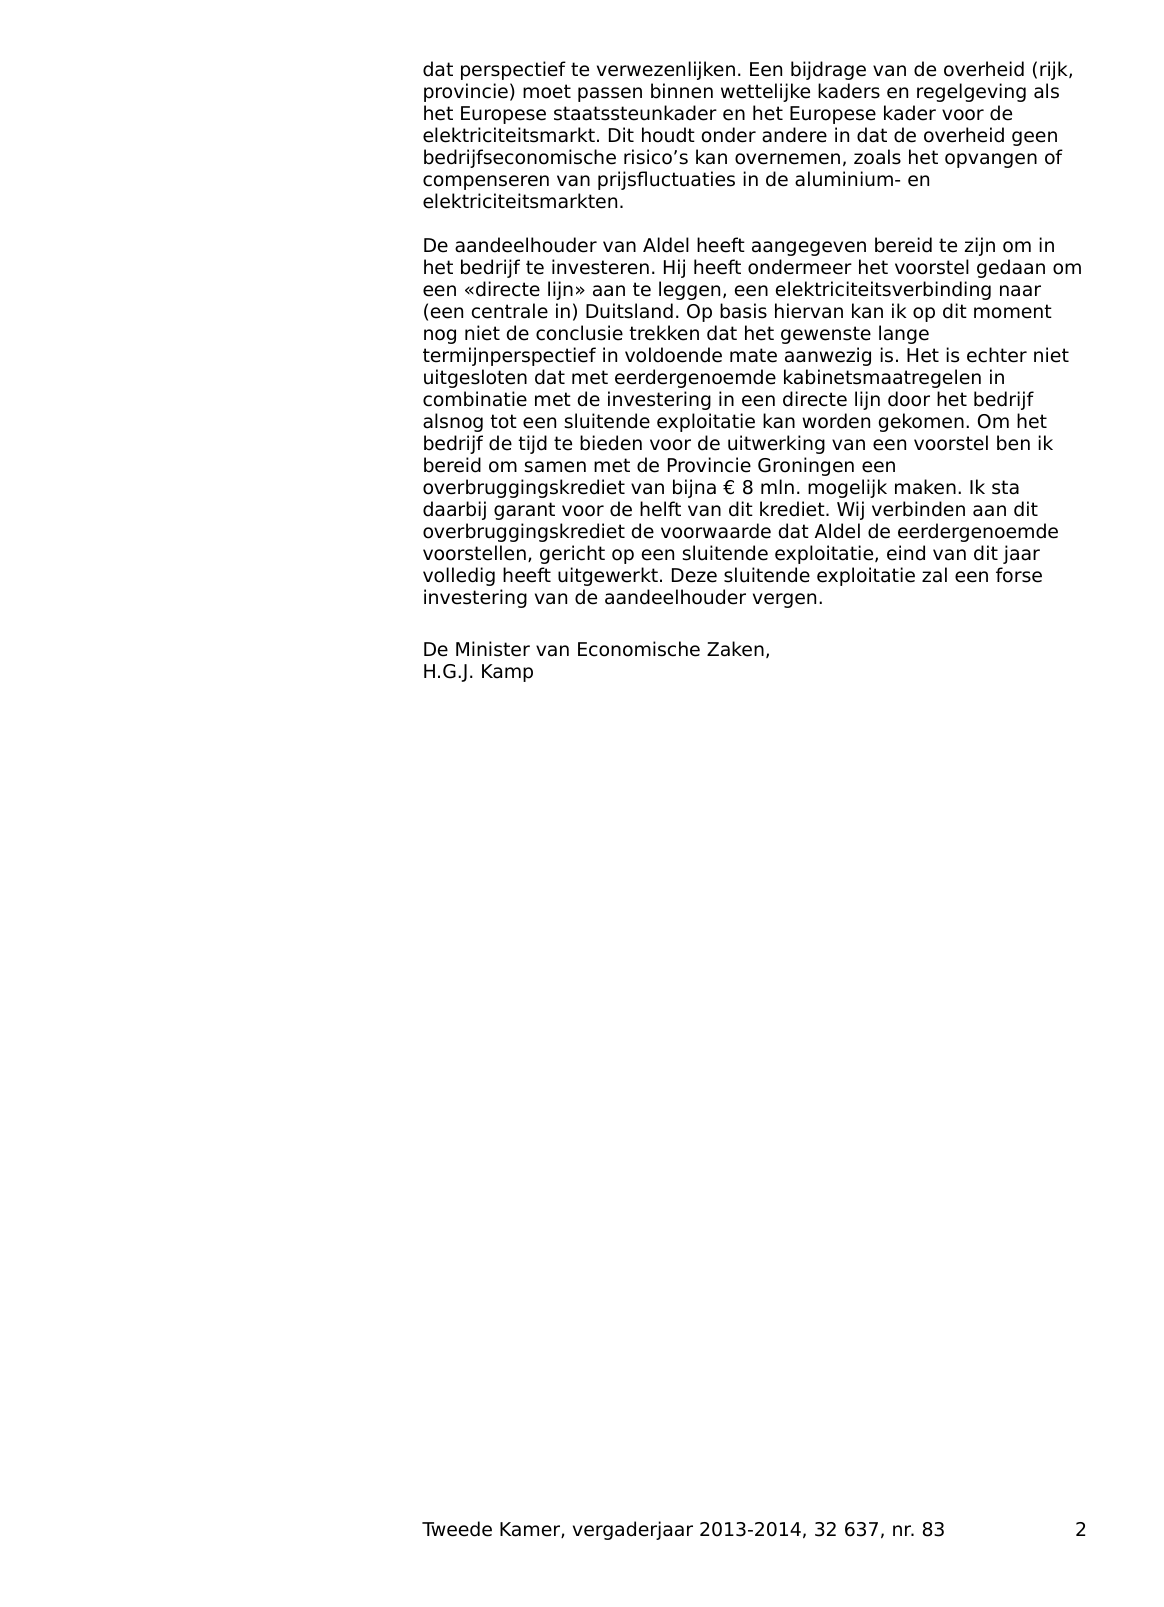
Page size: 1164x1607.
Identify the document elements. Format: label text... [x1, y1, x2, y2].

text De Minister van Economische Zaken, H.G.J. Kamp [422, 639, 1087, 683]
text dat perspectief te verwezenlijken. Een bijdrage van de overheid (rijk, provincie) moet passen binnen wettelijke kaders en regelgeving als het Europese staatssteunkader en het Europese kader voor de elektriciteitsmarkt. Dit houdt onder andere in dat de overheid geen bedrijfseconomische risico’s kan overnemen, zoals het opvangen of compenseren van prijsfluctuaties in de aluminium- en elektriciteitsmarkten. [422, 59, 1087, 213]
text De aandeelhouder van Aldel heeft aangegeven bereid te zijn om in het bedrijf te investeren. Hij heeft ondermeer het voorstel gedaan om een «directe lijn» aan te leggen, een elektriciteitsverbinding naar (een centrale in) Duitsland. Op basis hiervan kan ik op dit moment nog niet de conclusie trekken dat het gewenste lange termijnperspectief in voldoende mate aanwezig is. Het is echter niet uitgesloten dat met eerdergenoemde kabinetsmaatregelen in combinatie met de investering in een directe lijn door het bedrijf alsnog tot een sluitende exploitatie kan worden gekomen. Om het bedrijf de tijd te bieden voor de uitwerking van een voorstel ben ik bereid om samen met de Provincie Groningen een overbruggingskrediet van bijna € 8 mln. mogelijk maken. Ik sta daarbij garant voor de helft van dit krediet. Wij verbinden aan dit overbruggingskrediet de voorwaarde dat Aldel de eerdergenoemde voorstellen, gericht op een sluitende exploitatie, eind van dit jaar volledig heeft uitgewerkt. Deze sluitende exploitatie zal een forse investering van de aandeelhouder vergen. [422, 235, 1087, 609]
